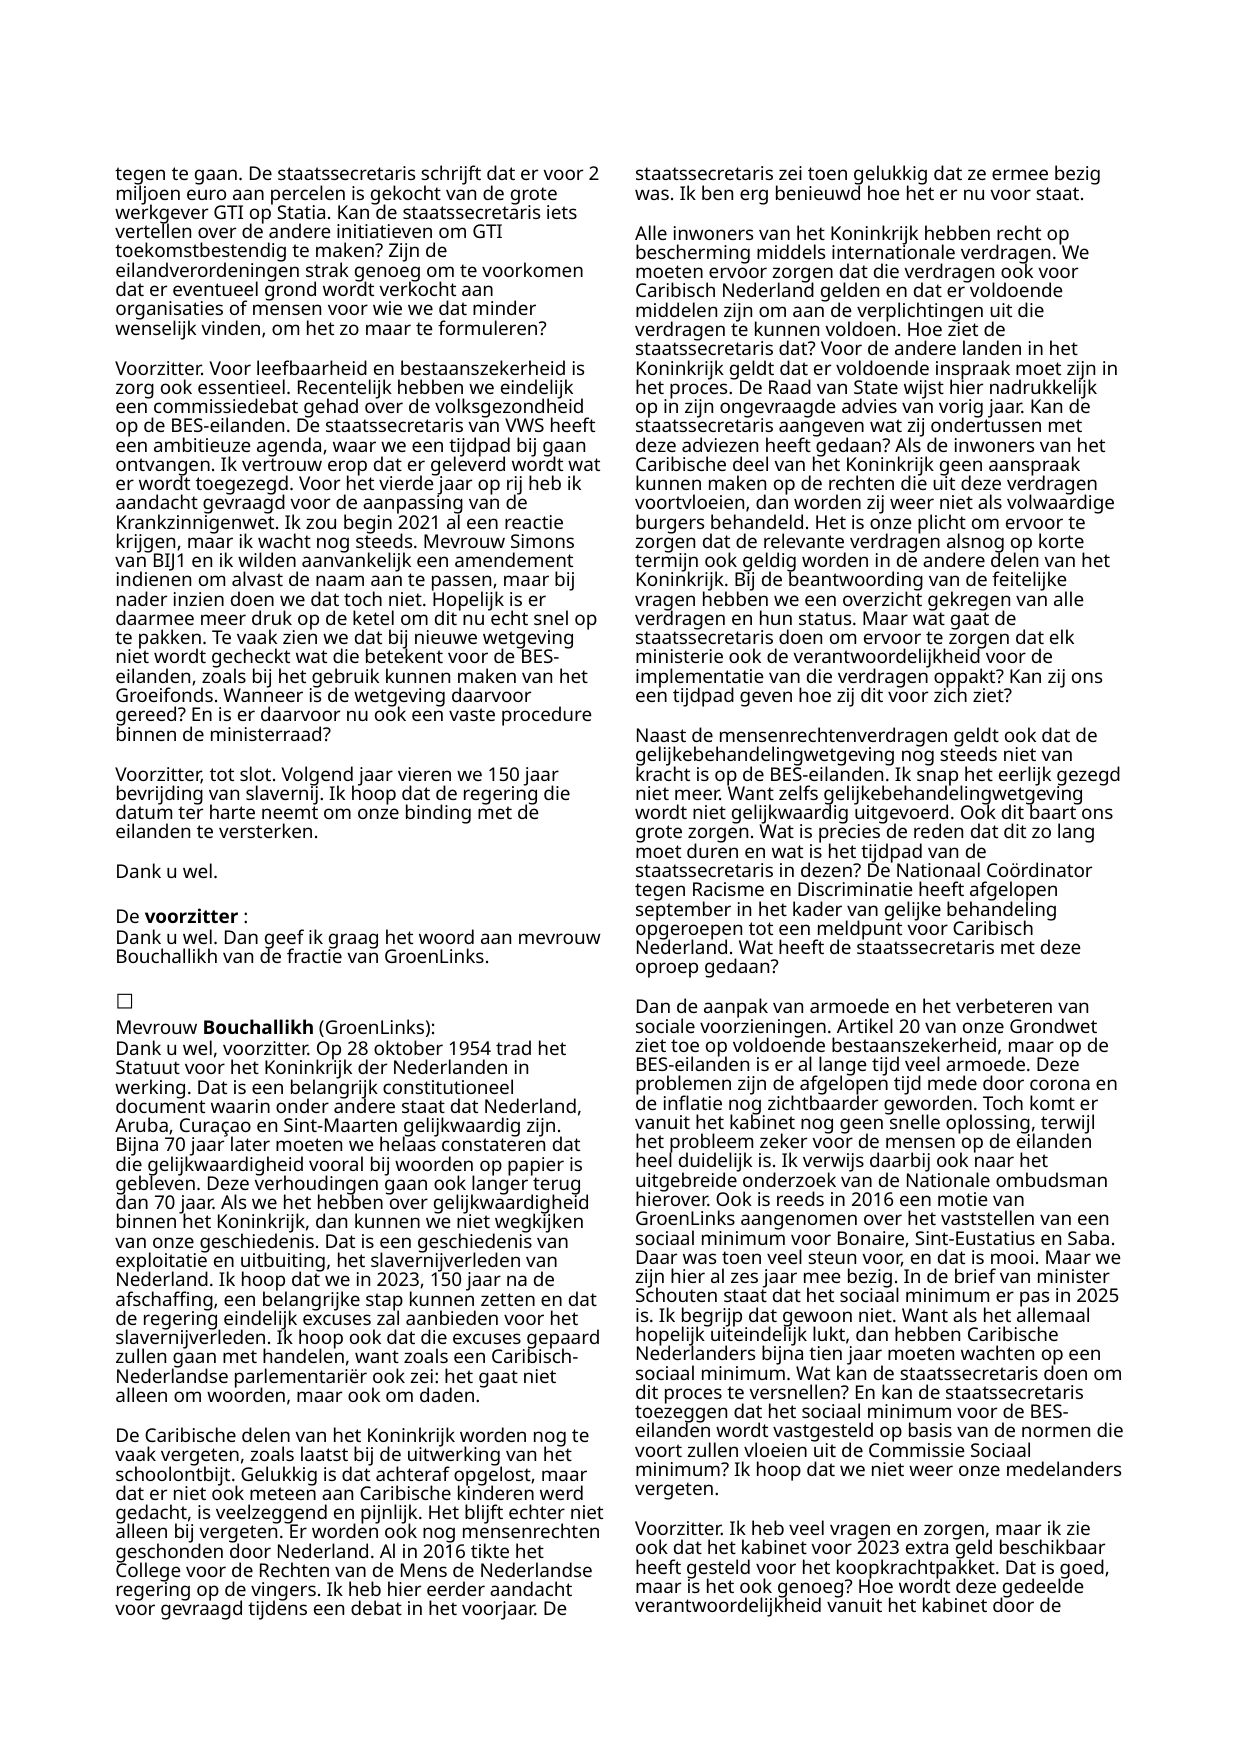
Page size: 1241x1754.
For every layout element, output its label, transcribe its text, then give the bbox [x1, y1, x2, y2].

text De Caribische delen van het Koninkrijk worden nog te vaak vergeten, zoals laatst bij de uitwerking van het schoolontbijt. Gelukkig is dat achteraf opgelost, maar dat er niet ook meteen aan Caribische kinderen werd gedacht, is veelzeggend en pijnlijk. Het blijft echter niet alleen bij vergeten. Er worden ook nog mensenrechten geschonden door Nederland. Al in 2016 tikte het College voor de Rechten van de Mens de Nederlandse regering op de vingers. Ik heb hier eerder aandacht voor gevraagd tijdens een debat in het voorjaar. De [115, 1427, 605, 1620]
text Voorzitter. Voor leefbaarheid en bestaanszekerheid is zorg ook essentieel. Recentelijk hebben we eindelijk een commissiedebat gehad over de volksgezondheid op de BES-eilanden. De staatssecretaris van VWS heeft een ambitieuze agenda, waar we een tijdpad bij gaan ontvangen. Ik vertrouw erop dat er geleverd wordt wat er wordt toegezegd. Voor het vierde jaar op rij heb ik aandacht gevraagd voor de aanpassing van de Krankzinnigenwet. Ik zou begin 2021 al een reactie krijgen, maar ik wacht nog steeds. Mevrouw Simons van BIJ1 en ik wilden aanvankelijk een amendement indienen om alvast de naam aan te passen, maar bij nader inzien doen we dat toch niet. Hopelijk is er daarmee meer druk op de ketel om dit nu echt snel op te pakken. Te vaak zien we dat bij nieuwe wetgeving niet wordt gecheckt wat die betekent voor de BES-eilanden, zoals bij het gebruik kunnen maken van het Groeifonds. Wanneer is de wetgeving daarvoor gereed? En is er daarvoor nu ook een vaste procedure binnen de ministerraad? [115, 359, 605, 745]
text Dank u wel. [115, 863, 605, 883]
text staatssecretaris zei toen gelukkig dat ze ermee bezig was. Ik ben erg benieuwd hoe het er nu voor staat. [635, 165, 1125, 204]
text Dank u wel, voorzitter. Op 28 oktober 1954 trad het Statuut voor het Koninkrijk der Nederlanden in werking. Dat is een belangrijk constitutioneel document waarin onder andere staat dat Nederland, Aruba, Curaçao en Sint-Maarten gelijkwaardig zijn. Bijna 70 jaar later moeten we helaas constateren dat die gelijkwaardigheid vooral bij woorden op papier is gebleven. Deze verhoudingen gaan ook langer terug dan 70 jaar. Als we het hebben over gelijkwaardigheid binnen het Koninkrijk, dan kunnen we niet wegkijken van onze geschiedenis. Dat is een geschiedenis van exploitatie en uitbuiting, het slavernijverleden van Nederland. Ik hoop dat we in 2023, 150 jaar na de afschaffing, een belangrijke stap kunnen zetten en dat de regering eindelijk excuses zal aanbieden voor het slavernijverleden. Ik hoop ook dat die excuses gepaard zullen gaan met handelen, want zoals een Caribisch-Nederlandse parlementariër ook zei: het gaat niet alleen om woorden, maar ook om daden. [115, 1040, 605, 1406]
text Dank u wel. Dan geef ik graag het woord aan mevrouw Bouchallikh van de fractie van GroenLinks. [115, 929, 605, 968]
text Dan de aanpak van armoede en het verbeteren van sociale voorzieningen. Artikel 20 van onze Grondwet ziet toe op voldoende bestaanszekerheid, maar op de BES-eilanden is er al lange tijd veel armoede. Deze problemen zijn de afgelopen tijd mede door corona en de inflatie nog zichtbaarder geworden. Toch komt er vanuit het kabinet nog geen snelle oplossing, terwijl het probleem zeker voor de mensen op de eilanden heel duidelijk is. Ik verwijs daarbij ook naar het uitgebreide onderzoek van de Nationale ombudsman hierover. Ook is reeds in 2016 een motie van GroenLinks aangenomen over het vaststellen van een sociaal minimum voor Bonaire, Sint-Eustatius en Saba. Daar was toen veel steun voor, en dat is mooi. Maar we zijn hier al zes jaar mee bezig. In de brief van minister Schouten staat dat het sociaal minimum er pas in 2025 is. Ik begrijp dat gewoon niet. Want als het allemaal hopelijk uiteindelijk lukt, dan hebben Caribische Nederlanders bijna tien jaar moeten wachten op een sociaal minimum. Wat kan de staatssecretaris doen om dit proces te versnellen? En kan de staatssecretaris toezeggen dat het sociaal minimum voor de BES-eilanden wordt vastgesteld op basis van de normen die voort zullen vloeien uit de Commissie Sociaal minimum? Ik hoop dat we niet weer onze medelanders vergeten. [635, 998, 1125, 1499]
text ⬜ [115, 989, 605, 1014]
text Voorzitter. Ik heb veel vragen en zorgen, maar ik zie ook dat het kabinet voor 2023 extra geld beschikbaar heeft gesteld voor het koopkrachtpakket. Dat is goed, maar is het ook genoeg? Hoe wordt deze gedeelde verantwoordelijkheid vanuit het kabinet door de [635, 1520, 1125, 1616]
text Alle inwoners van het Koninkrijk hebben recht op bescherming middels internationale verdragen. We moeten ervoor zorgen dat die verdragen ook voor Caribisch Nederland gelden en dat er voldoende middelen zijn om aan de verplichtingen uit die verdragen te kunnen voldoen. Hoe ziet de staatssecretaris dat? Voor de andere landen in het Koninkrijk geldt dat er voldoende inspraak moet zijn in het proces. De Raad van State wijst hier nadrukkelijk op in zijn ongevraagde advies van vorig jaar. Kan de staatssecretaris aangeven wat zij ondertussen met deze adviezen heeft gedaan? Als de inwoners van het Caribische deel van het Koninkrijk geen aanspraak kunnen maken op de rechten die uit deze verdragen voortvloeien, dan worden zij weer niet als volwaardige burgers behandeld. Het is onze plicht om ervoor te zorgen dat de relevante verdragen alsnog op korte termijn ook geldig worden in de andere delen van het Koninkrijk. Bij de beantwoording van de feitelijke vragen hebben we een overzicht gekregen van alle verdragen en hun status. Maar wat gaat de staatssecretaris doen om ervoor te zorgen dat elk ministerie ook de verantwoordelijkheid voor de implementatie van die verdragen oppakt? Kan zij ons een tijdpad geven hoe zij dit voor zich ziet? [635, 224, 1125, 706]
text Naast de mensenrechtenverdragen geldt ook dat de gelijkebehandelingwetgeving nog steeds niet van kracht is op de BES-eilanden. Ik snap het eerlijk gezegd niet meer. Want zelfs gelijkebehandelingwetgeving wordt niet gelijkwaardig uitgevoerd. Ook dit baart ons grote zorgen. Wat is precies de reden dat dit zo lang moet duren en wat is het tijdpad van de staatssecretaris in dezen? De Nationaal Coördinator tegen Racisme en Discriminatie heeft afgelopen september in het kader van gelijke behandeling opgeroepen tot een meldpunt voor Caribisch Nederland. Wat heeft de staatssecretaris met deze oproep gedaan? [635, 727, 1125, 978]
text Voorzitter, tot slot. Volgend jaar vieren we 150 jaar bevrijding van slavernij. Ik hoop dat de regering die datum ter harte neemt om onze binding met de eilanden te versterken. [115, 766, 605, 843]
text Mevrouw Bouchallikh (GroenLinks): [115, 1014, 605, 1040]
text tegen te gaan. De staatssecretaris schrijft dat er voor 2 miljoen euro aan percelen is gekocht van de grote werkgever GTI op Statia. Kan de staatssecretaris iets vertellen over de andere initiatieven om GTI toekomstbestendig te maken? Zijn de eilandverordeningen strak genoeg om te voorkomen dat er eventueel grond wordt verkocht aan organisaties of mensen voor wie we dat minder wenselijk vinden, om het zo maar te formuleren? [115, 165, 605, 339]
text De voorzitter : [115, 903, 605, 929]
